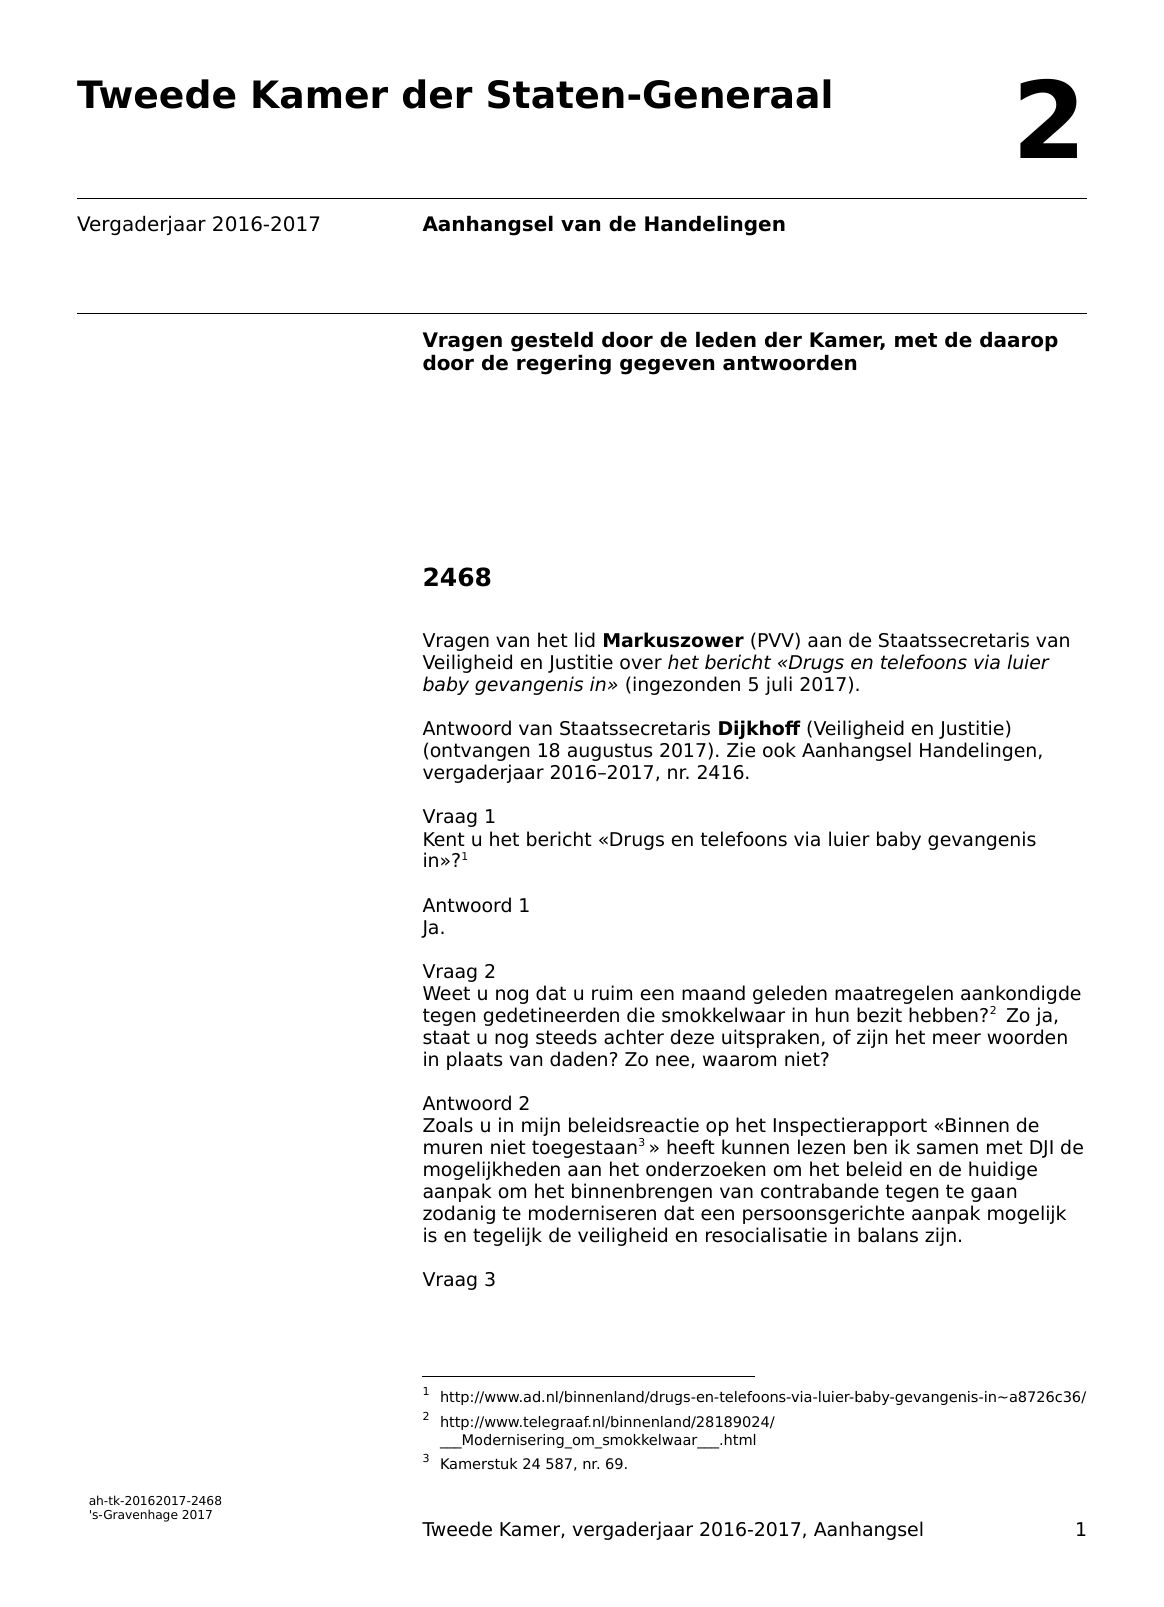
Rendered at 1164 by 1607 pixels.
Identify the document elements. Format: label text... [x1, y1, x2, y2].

text Vraag 2 [422, 961, 1087, 983]
text Weet u nog dat u ruim een maand geleden maatregelen aankondigde tegen gedetineerden die smokkelwaar in hun bezit hebben? Zo ja, staat u nog steeds achter deze uitspraken, of zijn het meer woorden in plaats van daden? Zo nee, waarom niet? [422, 983, 1087, 1071]
text 2468 [422, 563, 1087, 592]
table_cell [77, 314, 422, 375]
text Vragen van het lid Markuszower (PVV) aan de Staatssecretaris van Veiligheid en Justitie over het bericht «Drugs en telefoons via luier baby gevangenis in» (ingezonden 5 juli 2017). [422, 630, 1087, 696]
text Kamerstuk 24 587, nr. 69. [422, 1452, 1087, 1474]
table_cell Vragen gesteld door de leden der Kamer, met de daarop door de regering gegeven antwoorden [422, 314, 1087, 375]
text http://www.telegraaf.nl/binnenland/28189024/___Modernisering_om_smokkelwaar___.html [422, 1410, 1087, 1449]
text Antwoord van Staatssecretaris Dijkhoff (Veiligheid en Justitie) (ontvangen 18 augustus 2017). Zie ook Aanhangsel Handelingen, vergaderjaar 2016–2017, nr. 2416. [422, 718, 1087, 784]
text http://www.ad.nl/binnenland/drugs-en-telefoons-via-luier-baby-gevangenis-in~a8726c36/ [422, 1385, 1087, 1407]
table_header 2 [886, 59, 1087, 198]
text Antwoord 1 [422, 894, 1087, 917]
text Ja. [422, 917, 1087, 938]
text ah-tk-20162017-2468 [88, 1494, 323, 1508]
text 's-Gravenhage 2017 [88, 1508, 323, 1522]
table_cell Aanhangsel van de Handelingen [422, 199, 1087, 313]
text Antwoord 2 [422, 1093, 1087, 1115]
text Kent u het bericht «Drugs en telefoons via luier baby gevangenis in»? [422, 828, 1087, 872]
table_header Tweede Kamer der Staten-Generaal [77, 59, 886, 198]
text Zoals u in mijn beleidsreactie op het Inspectierapport «Binnen de muren niet toegestaan» heeft kunnen lezen ben ik samen met DJI de mogelijkheden aan het onderzoeken om het beleid en de huidige aanpak om het binnenbrengen van contrabande tegen te gaan zodanig te moderniseren dat een persoonsgerichte aanpak mogelijk is en tegelijk de veiligheid en resocialisatie in balans zijn. [422, 1115, 1087, 1247]
text Vraag 1 [422, 806, 1087, 828]
text Vraag 3 [422, 1269, 1087, 1291]
table_cell Vergaderjaar 2016-2017 [77, 199, 422, 313]
